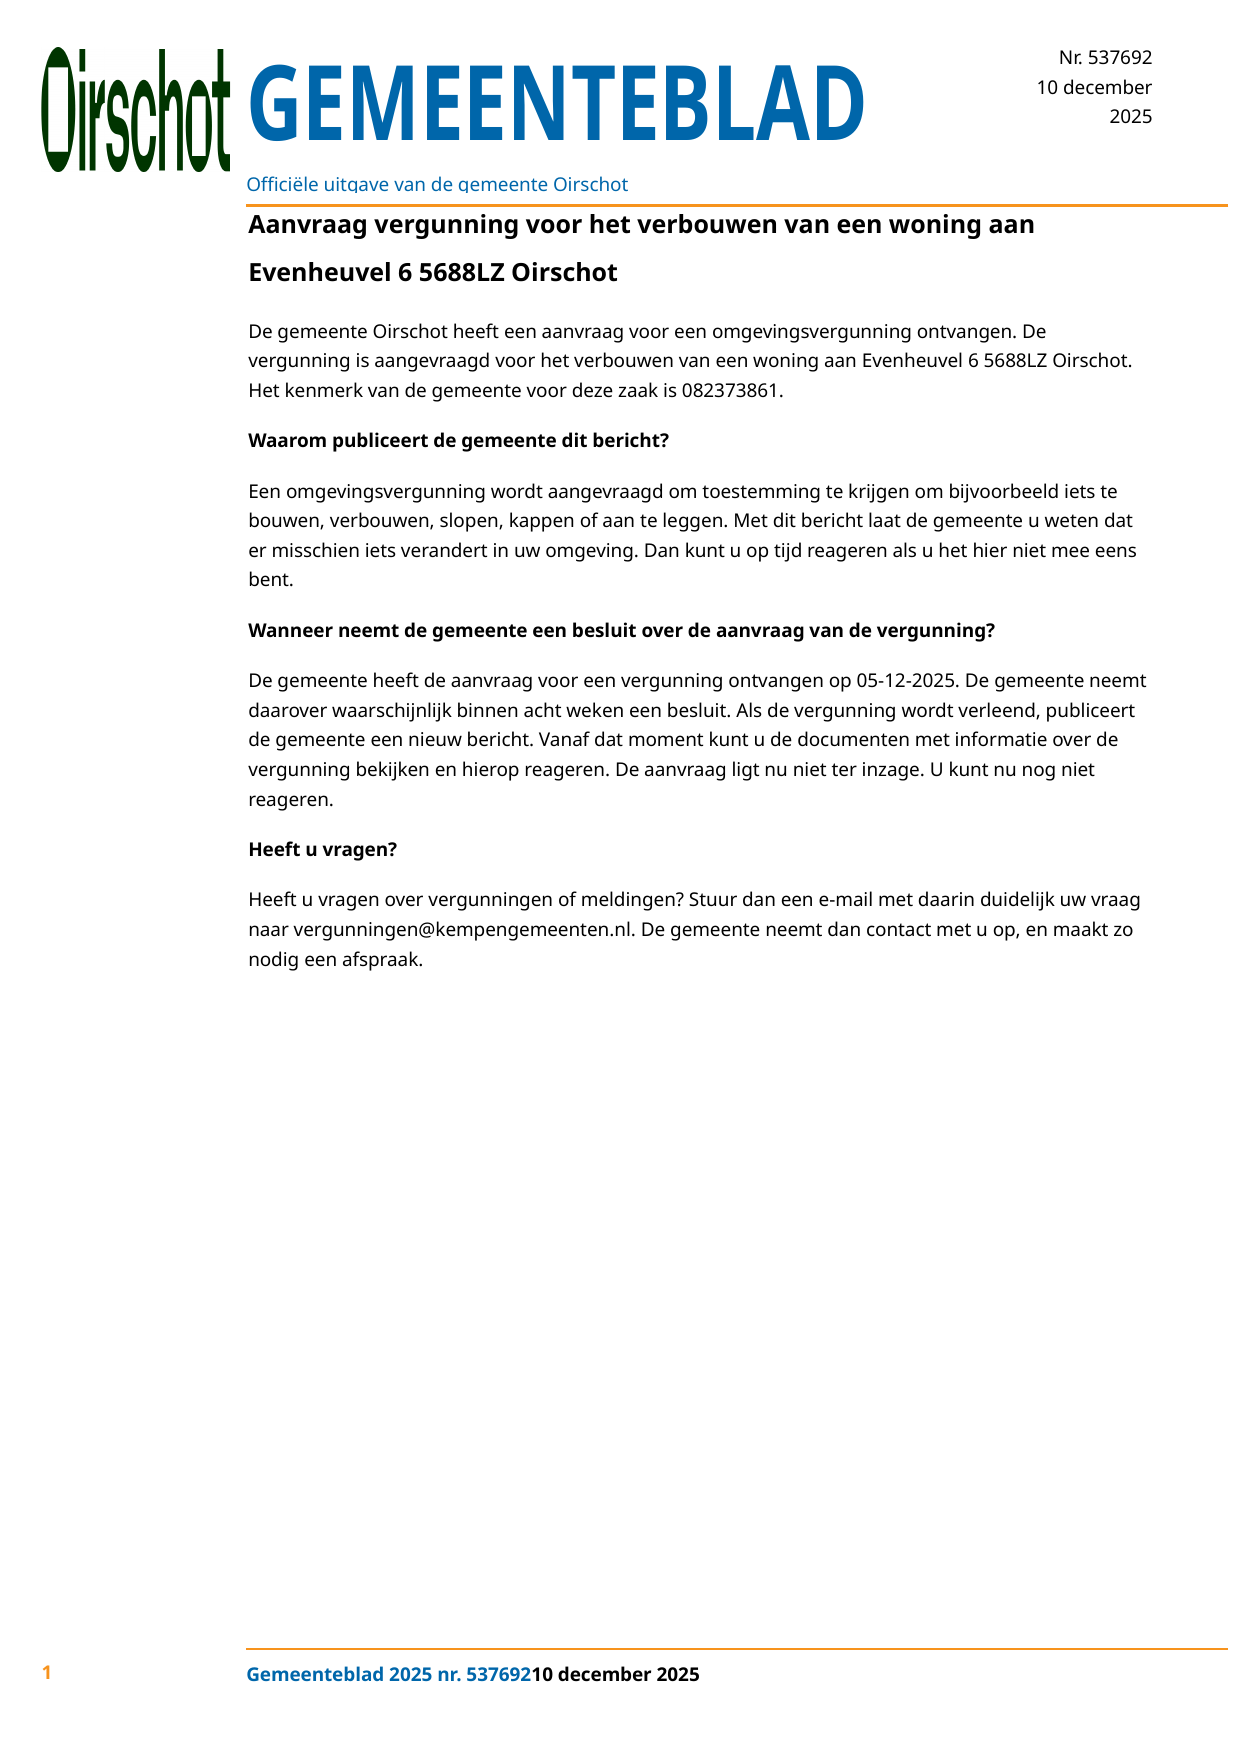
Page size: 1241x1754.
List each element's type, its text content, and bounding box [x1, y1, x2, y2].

text Een omgevingsvergunning wordt aangevraagd om toestemming te krijgen om bijvoorbeeld iets te bouwen, verbouwen, slopen, kappen of aan te leggen. Met dit bericht laat de gemeente u weten dat er misschien iets verandert in uw omgeving. Dan kunt u op tijd reageren als u het hier niet mee eens bent. [248, 478, 1152, 592]
text De gemeente heeft de aanvraag voor een vergunning ontvangen op 05-12-2025. De gemeente neemt daarover waarschijnlijk binnen acht weken een besluit. Als de vergunning wordt verleend, publiceert de gemeente een nieuw bericht. Vanaf dat moment kunt u de documenten met informatie over de vergunning bekijken en hierop reageren. De aanvraag ligt nu niet ter inzage. U kunt nu nog niet reageren. [248, 667, 1152, 812]
text Aanvraag vergunning voor het verbouwen van een woning aan Evenheuvel 6 5688LZ Oirschot [248, 207, 1152, 288]
text Waarom publiceert de gemeente dit bericht? [248, 427, 1152, 453]
text De gemeente Oirschot heeft een aanvraag voor een omgevingsvergunning ontvangen. De vergunning is aangevraagd voor het verbouwen van een woning aan Evenheuvel 6 5688LZ Oirschot. Het kenmerk van de gemeente voor deze zaak is 082373861. [248, 318, 1152, 403]
text Wanneer neemt de gemeente een besluit over de aanvraag van de vergunning? [248, 617, 1152, 643]
picture [41, 47, 231, 172]
text Heeft u vragen? [248, 836, 1152, 862]
text Heeft u vragen over vergunningen of meldingen? Stuur dan een e-mail met daarin duidelijk uw vraag naar vergunningen@kempengemeenten.nl. De gemeente neemt dan contact met u op, en maakt zo nodig een afspraak. [248, 887, 1152, 972]
